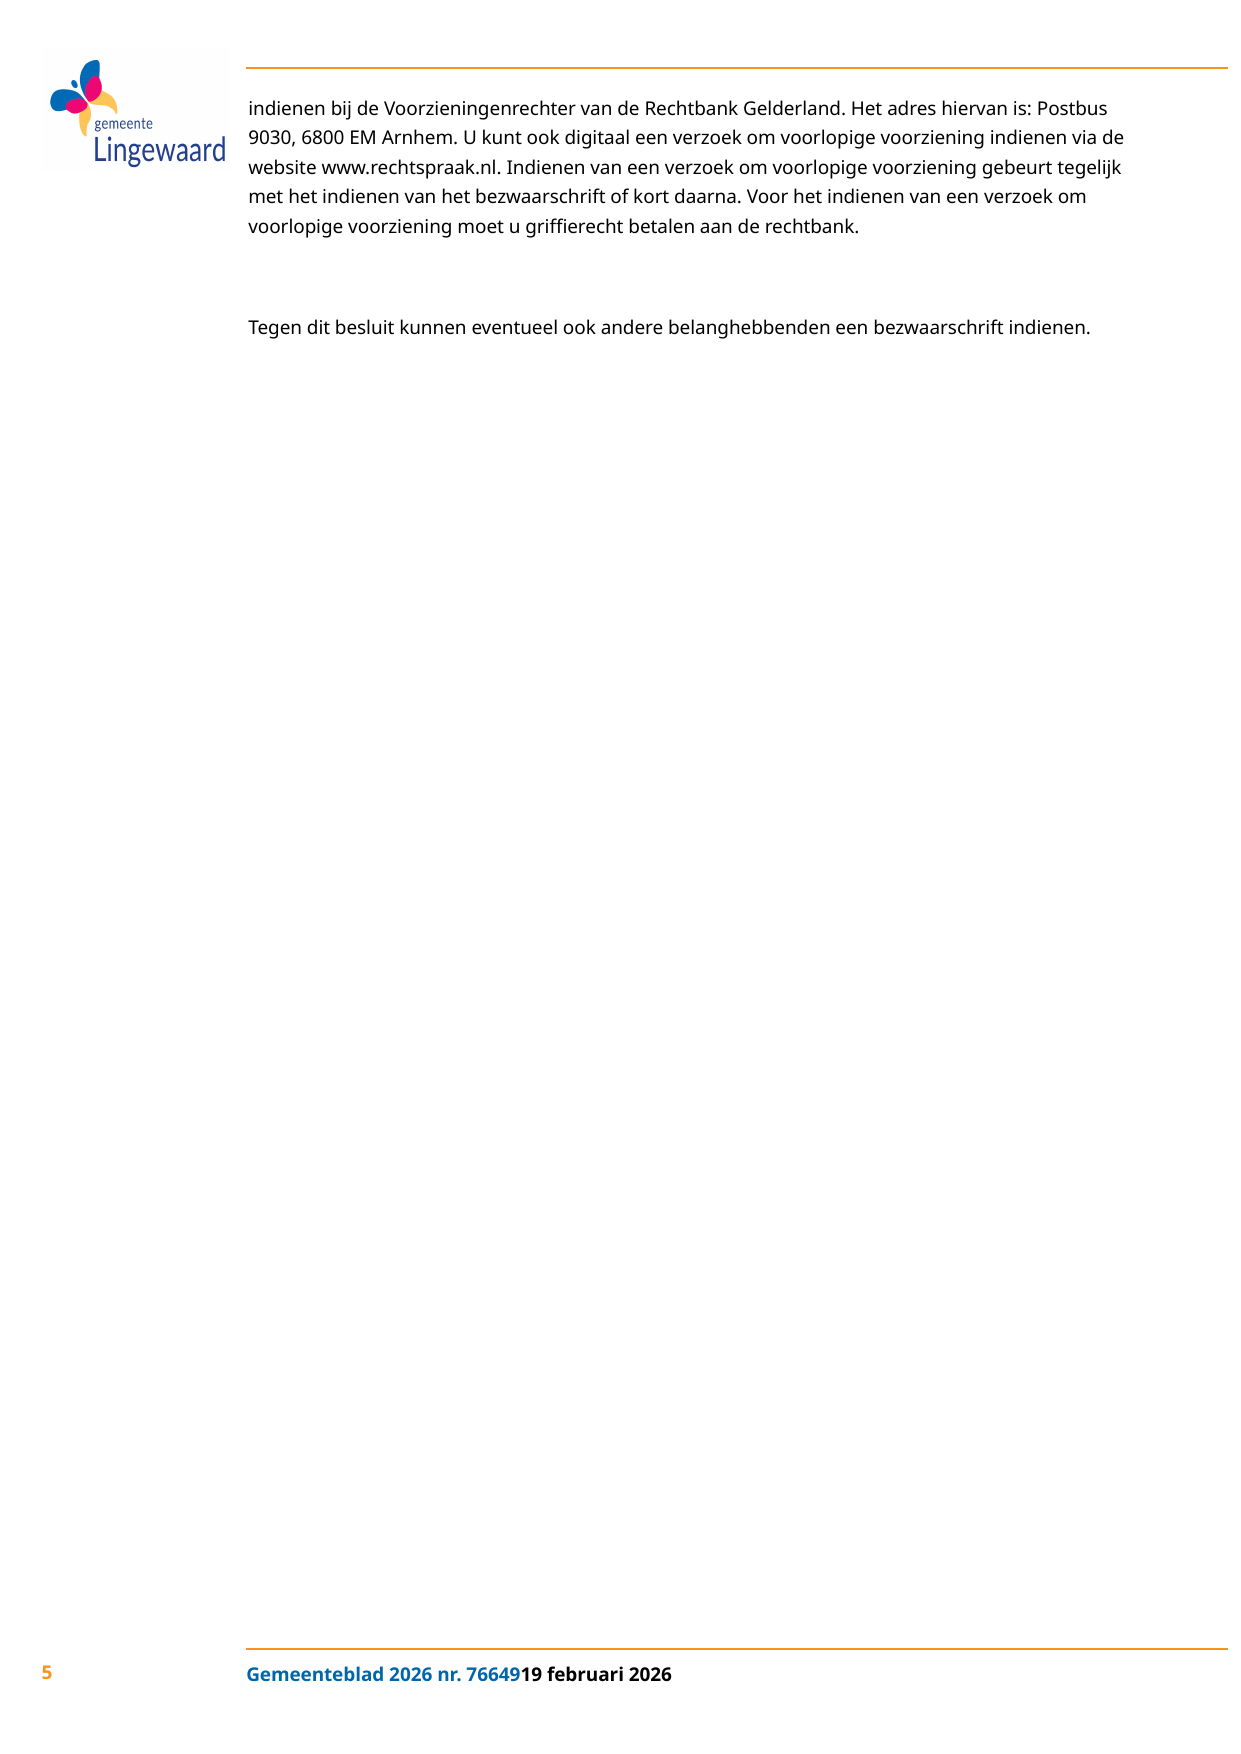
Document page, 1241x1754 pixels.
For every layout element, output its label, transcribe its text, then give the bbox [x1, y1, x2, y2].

text indienen bij de Voorzieningenrechter van de Rechtbank Gelderland. Het adres hiervan is: Postbus 9030, 6800 EM Arnhem. U kunt ook digitaal een verzoek om voorlopige voorziening indienen via de website www.rechtspraak.nl. Indienen van een verzoek om voorlopige voorziening gebeurt tegelijk met het indienen van het bezwaarschrift of kort daarna. Voor het indienen van een verzoek om voorlopige voorziening moet u griffierecht betalen aan de rechtbank. [248, 95, 1152, 239]
text Tegen dit besluit kunnen eventueel ook andere belanghebbenden een bezwaarschrift indienen. [248, 314, 1152, 340]
picture [41, 47, 231, 172]
